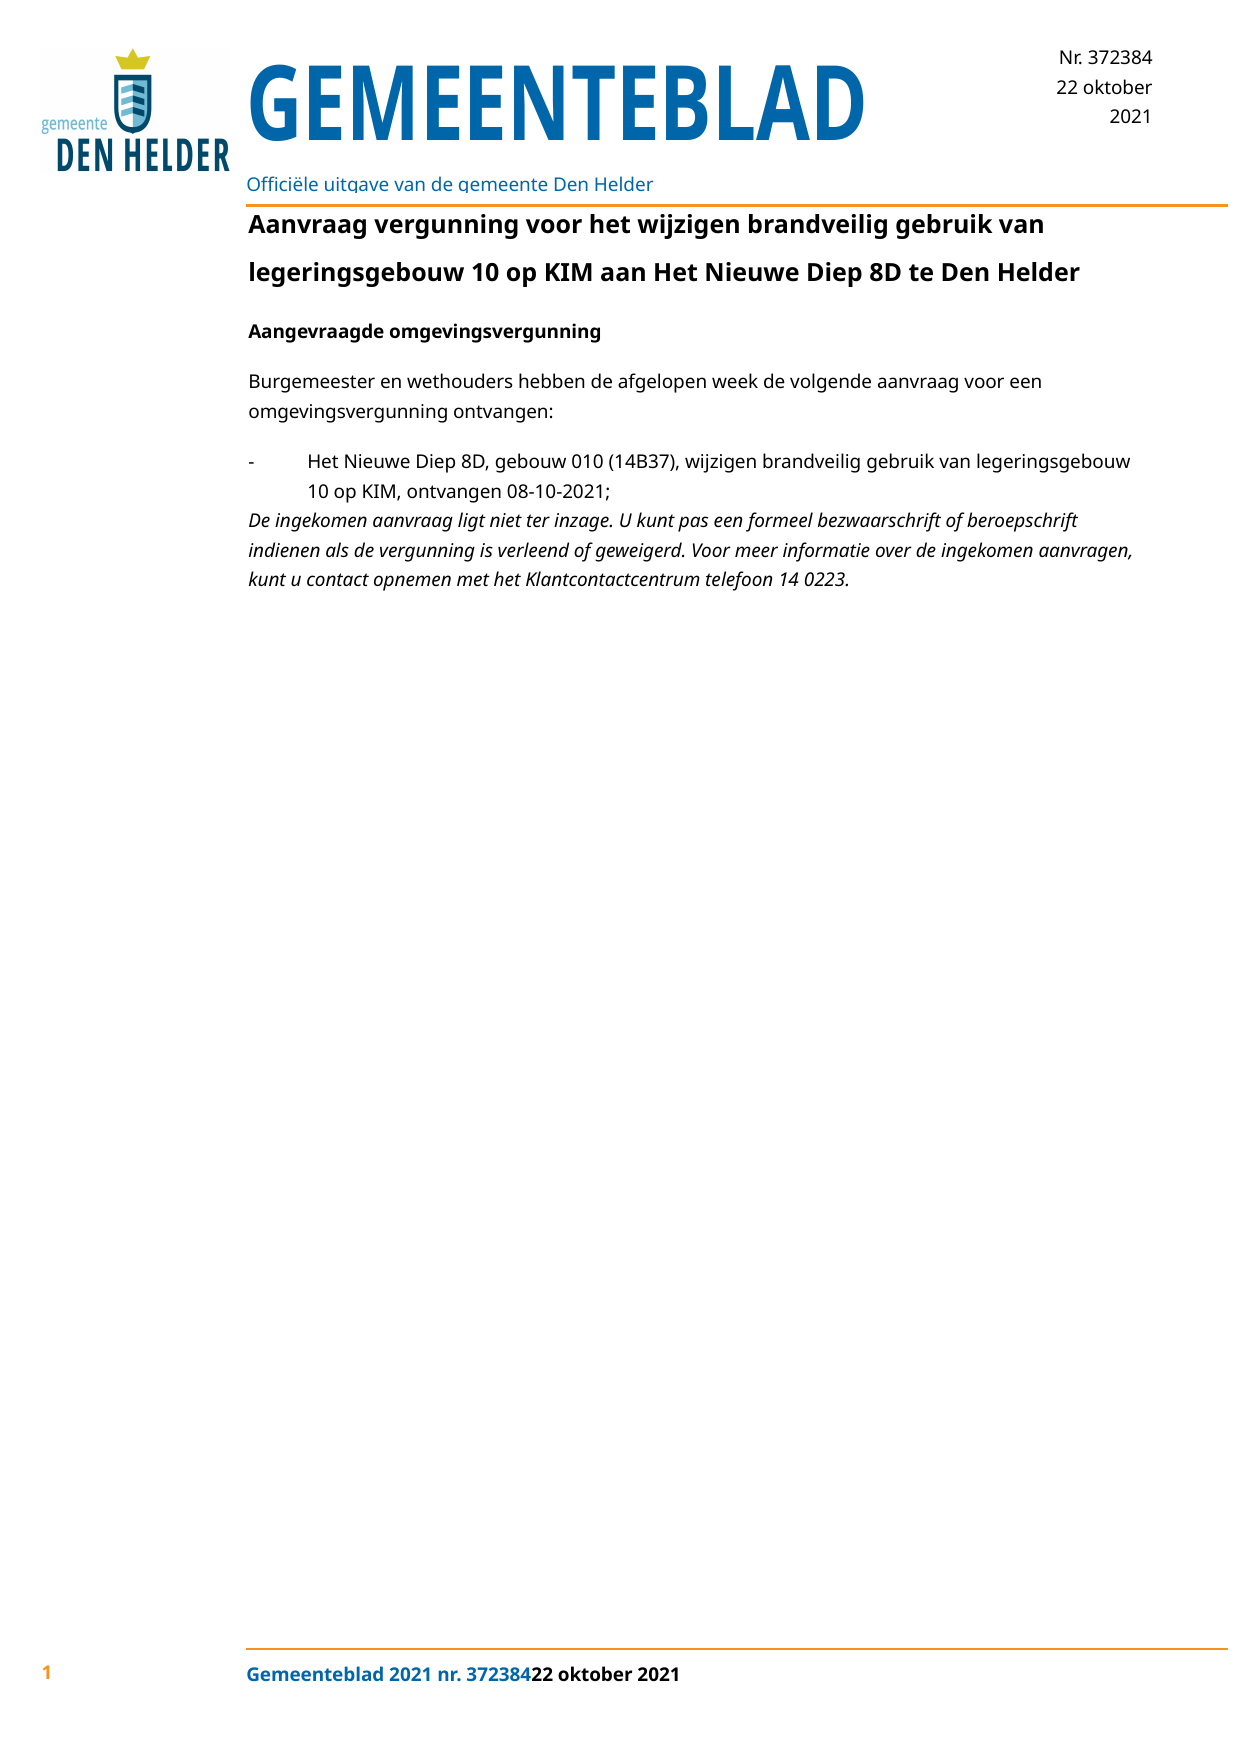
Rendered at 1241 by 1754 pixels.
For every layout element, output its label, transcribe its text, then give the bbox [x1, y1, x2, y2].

text De ingekomen aanvraag ligt niet ter inzage. U kunt pas een formeel bezwaarschrift of beroepschrift indienen als de vergunning is verleend of geweigerd. Voor meer informatie over de ingekomen aanvragen, kunt u contact opnemen met het Klantcontactcentrum telefoon 14 0223. [248, 507, 1152, 592]
picture [41, 47, 231, 172]
picture [100, 154, 106, 172]
text Burgemeester en wethouders hebben de afgelopen week de volgende aanvraag voor een omgevingsvergunning ontvangen: [248, 368, 1152, 424]
text Aanvraag vergunning voor het wijzigen brandveilig gebruik van legeringsgebouw 10 op KIM aan Het Nieuwe Diep 8D te Den Helder [248, 207, 1152, 288]
picture [63, 144, 68, 165]
text Aangevraagde omgevingsvergunning [248, 318, 1152, 344]
picture [182, 144, 187, 165]
picture [130, 157, 135, 172]
list Het Nieuwe Diep 8D, gebouw 010 (14B37), wijzigen brandveilig gebruik van legeringsgebouw 10 op KIM, ontvangen 08-10-2021; [248, 448, 1152, 504]
picture [220, 160, 224, 172]
